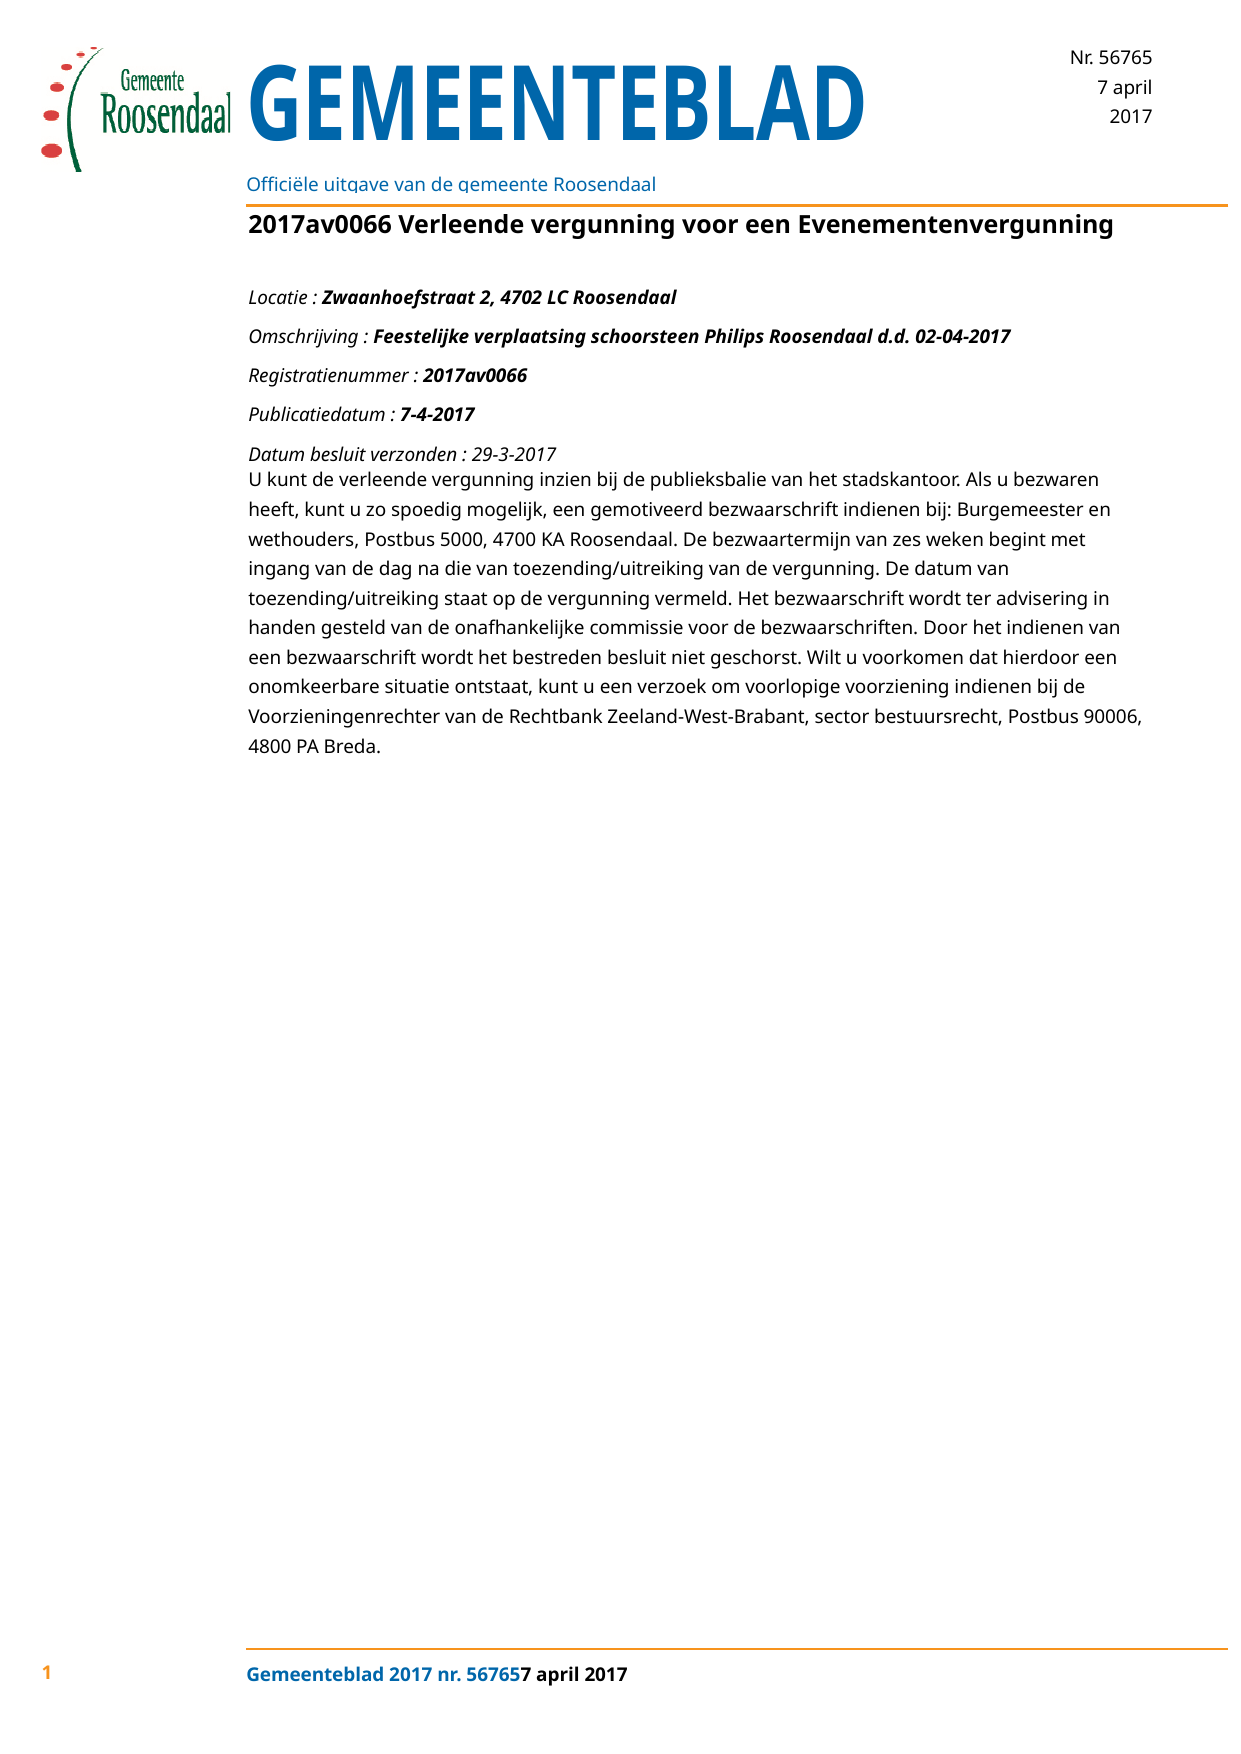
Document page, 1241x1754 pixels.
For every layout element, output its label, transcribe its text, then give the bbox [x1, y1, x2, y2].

text Publicatiedatum : 7-4-2017 [248, 402, 1152, 427]
picture [41, 47, 231, 172]
text Locatie : Zwaanhoefstraat 2, 4702 LC Roosendaal [248, 284, 1152, 309]
text U kunt de verleende vergunning inzien bij de publieksbalie van het stadskantoor. Als u bezwaren heeft, kunt u zo spoedig mogelijk, een gemotiveerd bezwaarschrift indienen bij: Burgemeester en wethouders, Postbus 5000, 4700 KA Roosendaal. De bezwaartermijn van zes weken begint met ingang van de dag na die van toezending/uitreiking van de vergunning. De datum van toezending/uitreiking staat op de vergunning vermeld. Het bezwaarschrift wordt ter advisering in handen gesteld van de onafhankelijke commissie voor de bezwaarschriften. Door het indienen van een bezwaarschrift wordt het bestreden besluit niet geschorst. Wilt u voorkomen dat hierdoor een onomkeerbare situatie ontstaat, kunt u een verzoek om voorlopige voorziening indienen bij de Voorzieningenrechter van de Rechtbank Zeeland-West-Brabant, sector bestuursrecht, Postbus 90006, 4800 PA Breda. [248, 467, 1152, 759]
text Registratienummer : 2017av0066 [248, 362, 1152, 388]
text Omschrijving : Feestelijke verplaatsing schoorsteen Philips Roosendaal d.d. 02-04-2017 [248, 323, 1152, 349]
text 2017av0066 Verleende vergunning voor een Evenementenvergunning [248, 207, 1152, 241]
text Datum besluit verzonden : 29-3-2017 [248, 441, 1152, 467]
